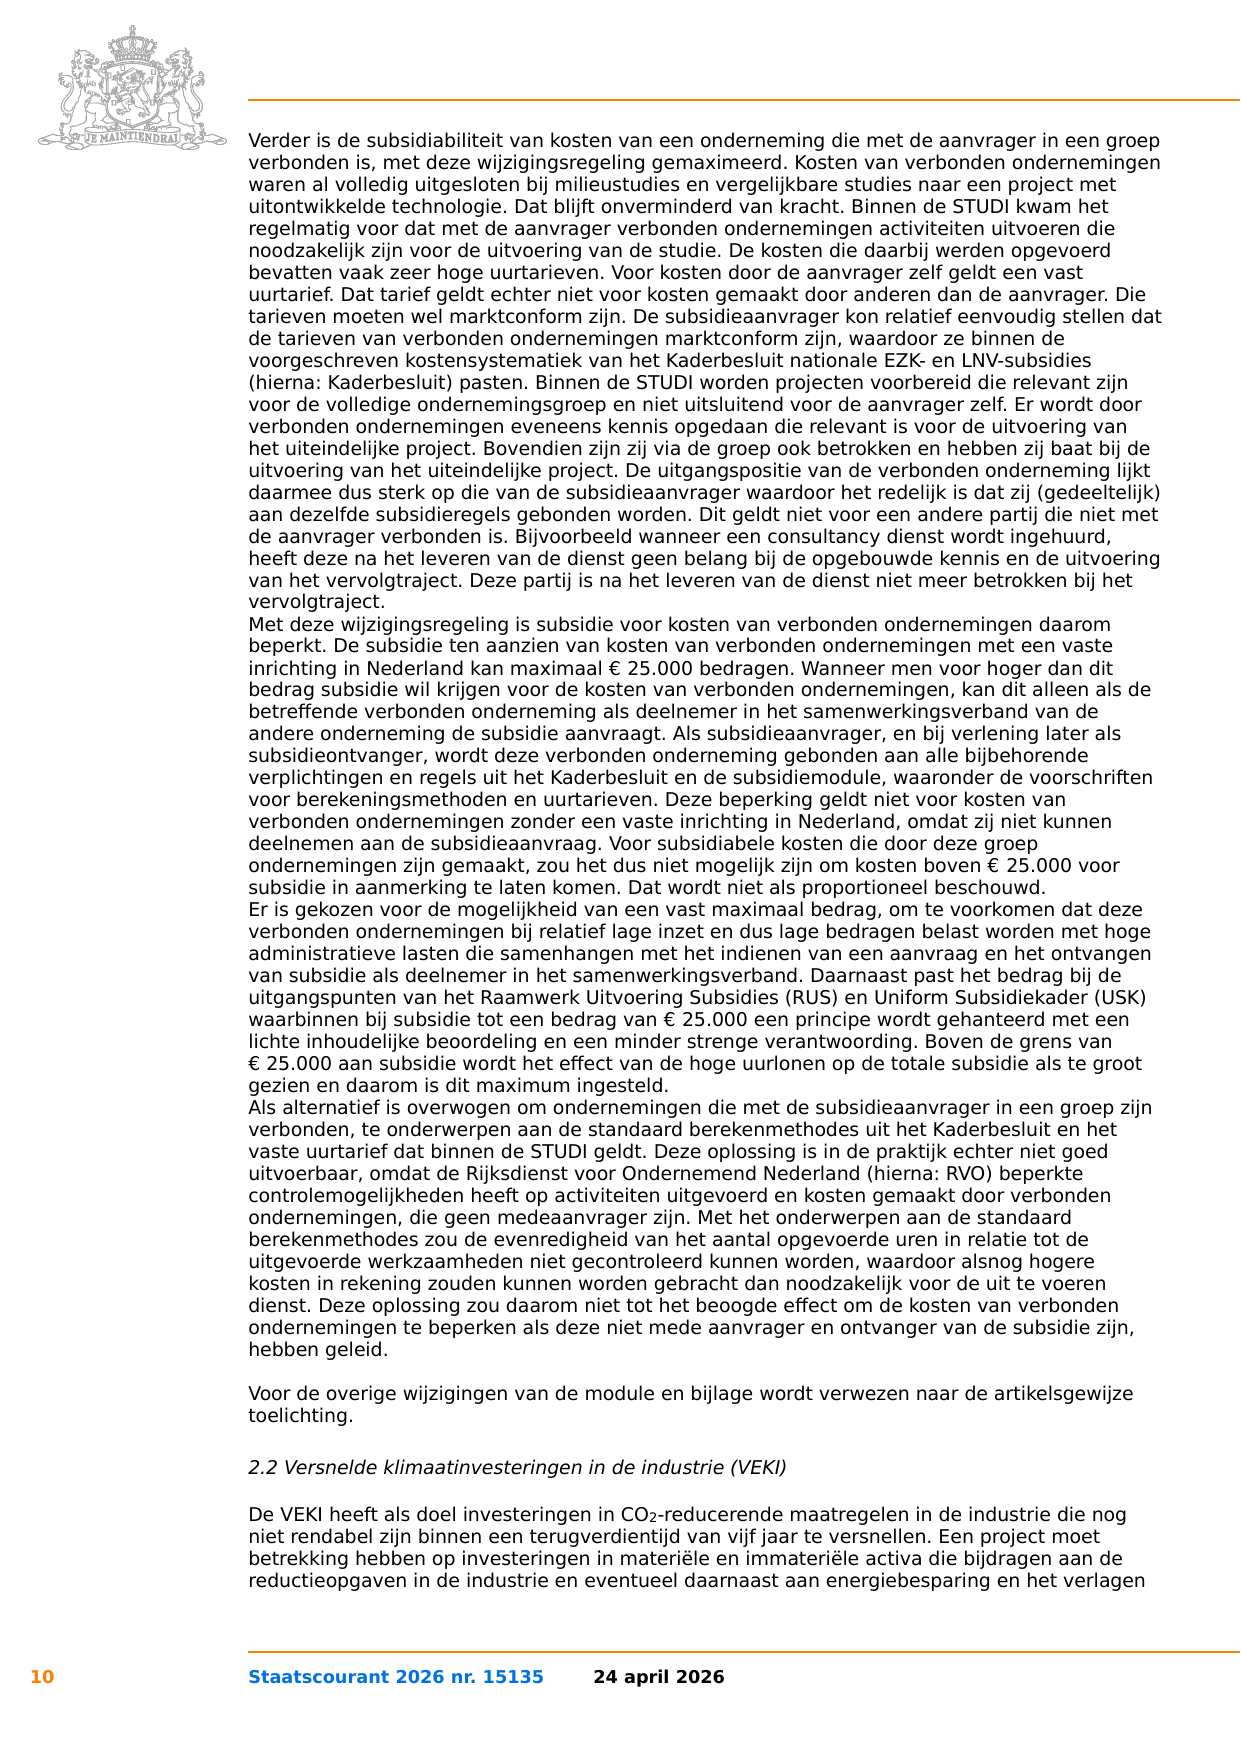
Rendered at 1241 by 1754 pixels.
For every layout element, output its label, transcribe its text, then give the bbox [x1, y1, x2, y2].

picture [38, 25, 227, 150]
text De VEKI heeft als doel investeringen in CO2-reducerende maatregelen in de industrie die nog niet rendabel zijn binnen een terugverdientijd van vijf jaar te versnellen. Een project moet betrekking hebben op investeringen in materiële en immateriële activa die bijdragen aan de reductieopgaven in de industrie en eventueel daarnaast aan energiebesparing en het verlagen [248, 1503, 1163, 1591]
text Als alternatief is overwogen om ondernemingen die met de subsidieaanvrager in een groep zijn verbonden, te onderwerpen aan de standaard berekenmethodes uit het Kaderbesluit en het vaste uurtarief dat binnen de STUDI geldt. Deze oplossing is in de praktijk echter niet goed uitvoerbaar, omdat de Rijksdienst voor Ondernemend Nederland (hierna: RVO) beperkte controlemogelijkheden heeft op activiteiten uitgevoerd en kosten gemaakt door verbonden ondernemingen, die geen medeaanvrager zijn. Met het onderwerpen aan de standaard berekenmethodes zou de evenredigheid van het aantal opgevoerde uren in relatie tot de uitgevoerde werkzaamheden niet gecontroleerd kunnen worden, waardoor alsnog hogere kosten in rekening zouden kunnen worden gebracht dan noodzakelijk voor de uit te voeren dienst. Deze oplossing zou daarom niet tot het beoogde effect om de kosten van verbonden ondernemingen te beperken als deze niet mede aanvrager en ontvanger van de subsidie zijn, hebben geleid. [248, 1097, 1163, 1361]
subtitle 2.2 Versnelde klimaatinvesteringen in de industrie (VEKI) [248, 1457, 1163, 1478]
text Voor de overige wijzigingen van de module en bijlage wordt verwezen naar de artikelsgewijze toelichting. [248, 1383, 1163, 1427]
text Verder is de subsidiabiliteit van kosten van een onderneming die met de aanvrager in een groep verbonden is, met deze wijzigingsregeling gemaximeerd. Kosten van verbonden ondernemingen waren al volledig uitgesloten bij milieustudies en vergelijkbare studies naar een project met uitontwikkelde technologie. Dat blijft onverminderd van kracht. Binnen de STUDI kwam het regelmatig voor dat met de aanvrager verbonden ondernemingen activiteiten uitvoeren die noodzakelijk zijn voor de uitvoering van de studie. De kosten die daarbij werden opgevoerd bevatten vaak zeer hoge uurtarieven. Voor kosten door de aanvrager zelf geldt een vast uurtarief. Dat tarief geldt echter niet voor kosten gemaakt door anderen dan de aanvrager. Die tarieven moeten wel marktconform zijn. De subsidieaanvrager kon relatief eenvoudig stellen dat de tarieven van verbonden ondernemingen marktconform zijn, waardoor ze binnen de voorgeschreven kostensystematiek van het Kaderbesluit nationale EZK- en LNV-subsidies (hierna: Kaderbesluit) pasten. Binnen de STUDI worden projecten voorbereid die relevant zijn voor de volledige ondernemingsgroep en niet uitsluitend voor de aanvrager zelf. Er wordt door verbonden ondernemingen eveneens kennis opgedaan die relevant is voor de uitvoering van het uiteindelijke project. Bovendien zijn zij via de groep ook betrokken en hebben zij baat bij de uitvoering van het uiteindelijke project. De uitgangspositie van de verbonden onderneming lijkt daarmee dus sterk op die van de subsidieaanvrager waardoor het redelijk is dat zij (gedeeltelijk) aan dezelfde subsidieregels gebonden worden. Dit geldt niet voor een andere partij die niet met de aanvrager verbonden is. Bijvoorbeeld wanneer een consultancy dienst wordt ingehuurd, heeft deze na het leveren van de dienst geen belang bij de opgebouwde kennis en de uitvoering van het vervolgtraject. Deze partij is na het leveren van de dienst niet meer betrokken bij het vervolgtraject. [248, 130, 1163, 613]
text Met deze wijzigingsregeling is subsidie voor kosten van verbonden ondernemingen daarom beperkt. De subsidie ten aanzien van kosten van verbonden ondernemingen met een vaste inrichting in Nederland kan maximaal € 25.000 bedragen. Wanneer men voor hoger dan dit bedrag subsidie wil krijgen voor de kosten van verbonden ondernemingen, kan dit alleen als de betreffende verbonden onderneming als deelnemer in het samenwerkingsverband van de andere onderneming de subsidie aanvraagt. Als subsidieaanvrager, en bij verlening later als subsidieontvanger, wordt deze verbonden onderneming gebonden aan alle bijbehorende verplichtingen en regels uit het Kaderbesluit en de subsidiemodule, waaronder de voorschriften voor berekeningsmethoden en uurtarieven. Deze beperking geldt niet voor kosten van verbonden ondernemingen zonder een vaste inrichting in Nederland, omdat zij niet kunnen deelnemen aan de subsidieaanvraag. Voor subsidiabele kosten die door deze groep ondernemingen zijn gemaakt, zou het dus niet mogelijk zijn om kosten boven € 25.000 voor subsidie in aanmerking te laten komen. Dat wordt niet als proportioneel beschouwd. [248, 613, 1163, 899]
text Er is gekozen voor de mogelijkheid van een vast maximaal bedrag, om te voorkomen dat deze verbonden ondernemingen bij relatief lage inzet en dus lage bedragen belast worden met hoge administratieve lasten die samenhangen met het indienen van een aanvraag en het ontvangen van subsidie als deelnemer in het samenwerkingsverband. Daarnaast past het bedrag bij de uitgangspunten van het Raamwerk Uitvoering Subsidies (RUS) en Uniform Subsidiekader (USK) waarbinnen bij subsidie tot een bedrag van € 25.000 een principe wordt gehanteerd met een lichte inhoudelijke beoordeling en een minder strenge verantwoording. Boven de grens van € 25.000 aan subsidie wordt het effect van de hoge uurlonen op de totale subsidie als te groot gezien en daarom is dit maximum ingesteld. [248, 899, 1163, 1097]
